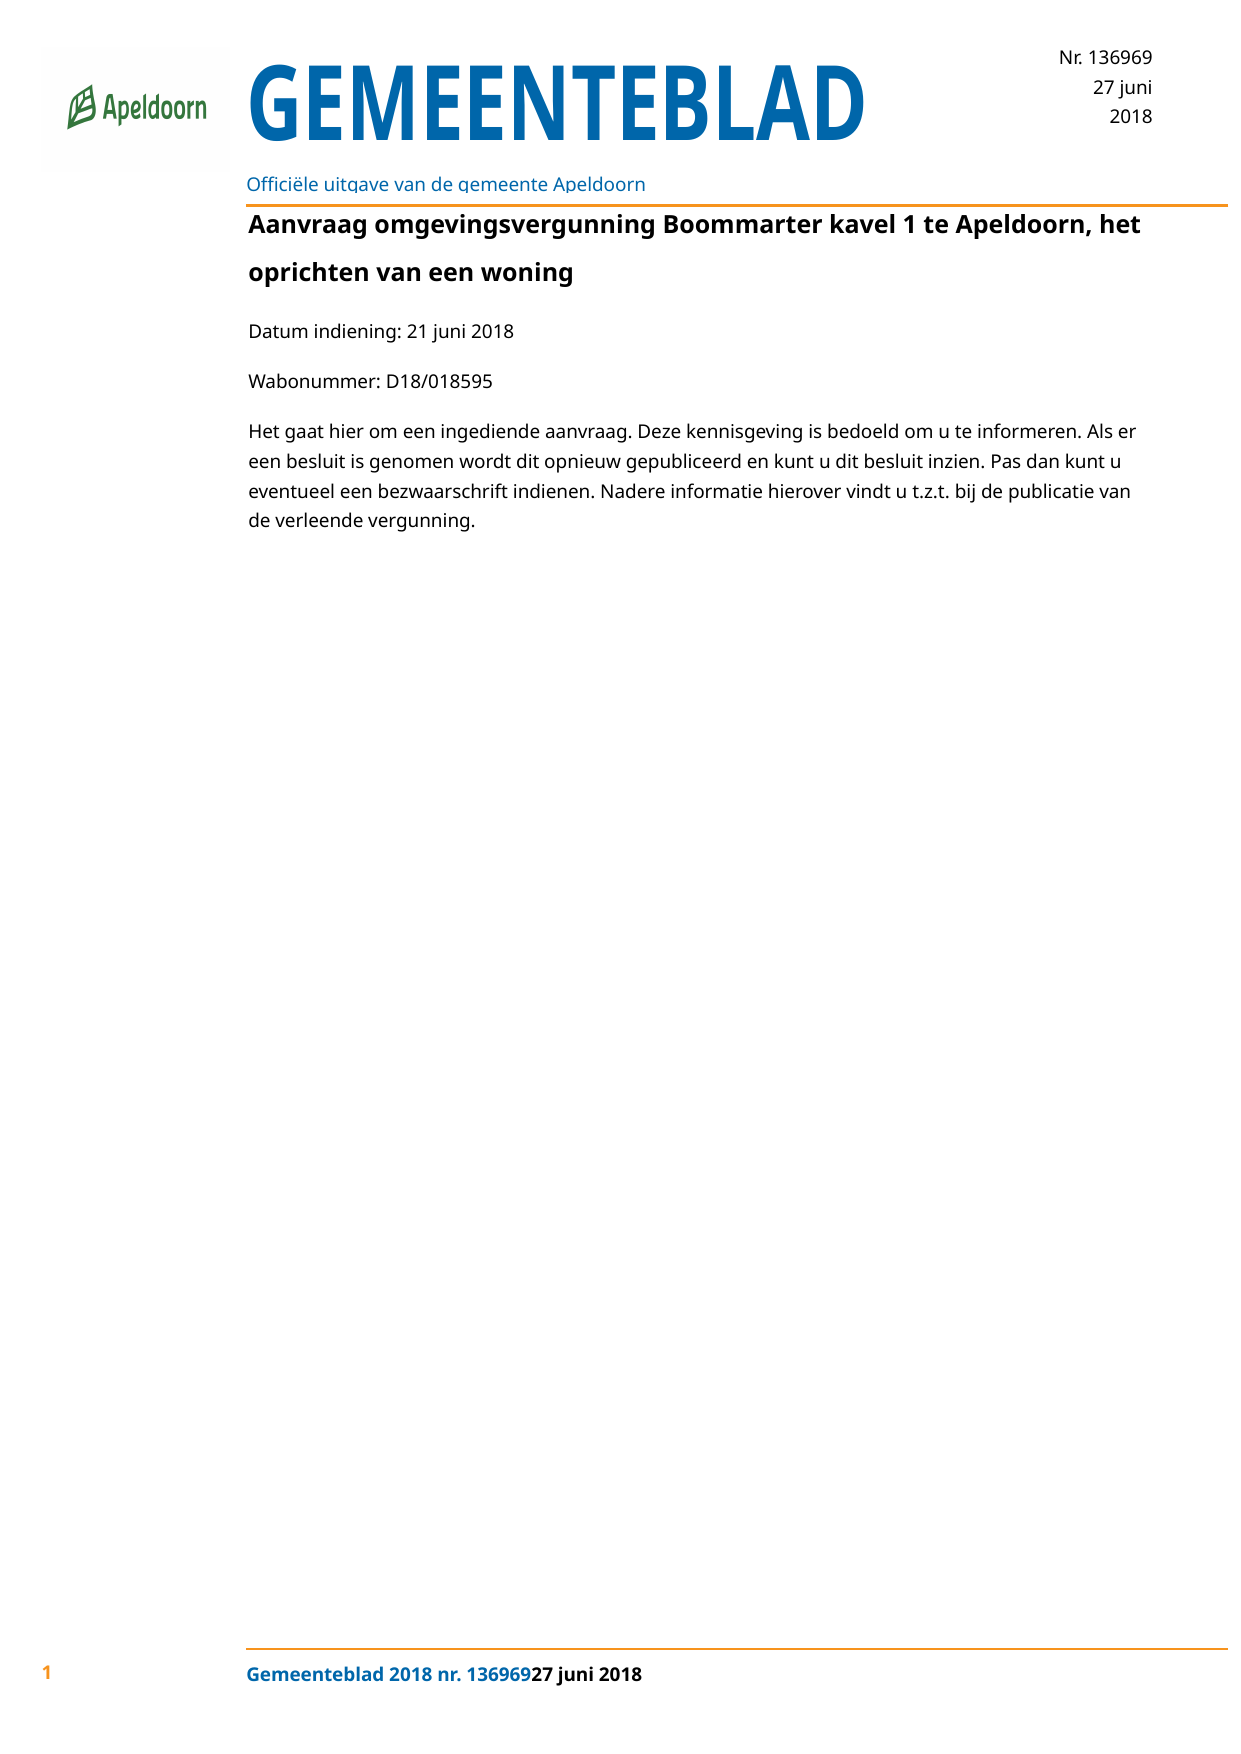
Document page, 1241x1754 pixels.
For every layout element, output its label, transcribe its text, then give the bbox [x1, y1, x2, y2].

text Aanvraag omgevingsvergunning Boommarter kavel 1 te Apeldoorn, het oprichten van een woning [248, 207, 1152, 288]
text Datum indiening: 21 juni 2018 [248, 318, 1152, 344]
text Het gaat hier om een ingediende aanvraag. Deze kennisgeving is bedoeld om u te informeren. Als er een besluit is genomen wordt dit opnieuw gepubliceerd en kunt u dit besluit inzien. Pas dan kunt u eventueel een bezwaarschrift indienen. Nadere informatie hierover vindt u t.z.t. bij de publicatie van de verleende vergunning. [248, 419, 1152, 533]
picture [41, 47, 231, 172]
text Wabonummer: D18/018595 [248, 368, 1152, 394]
